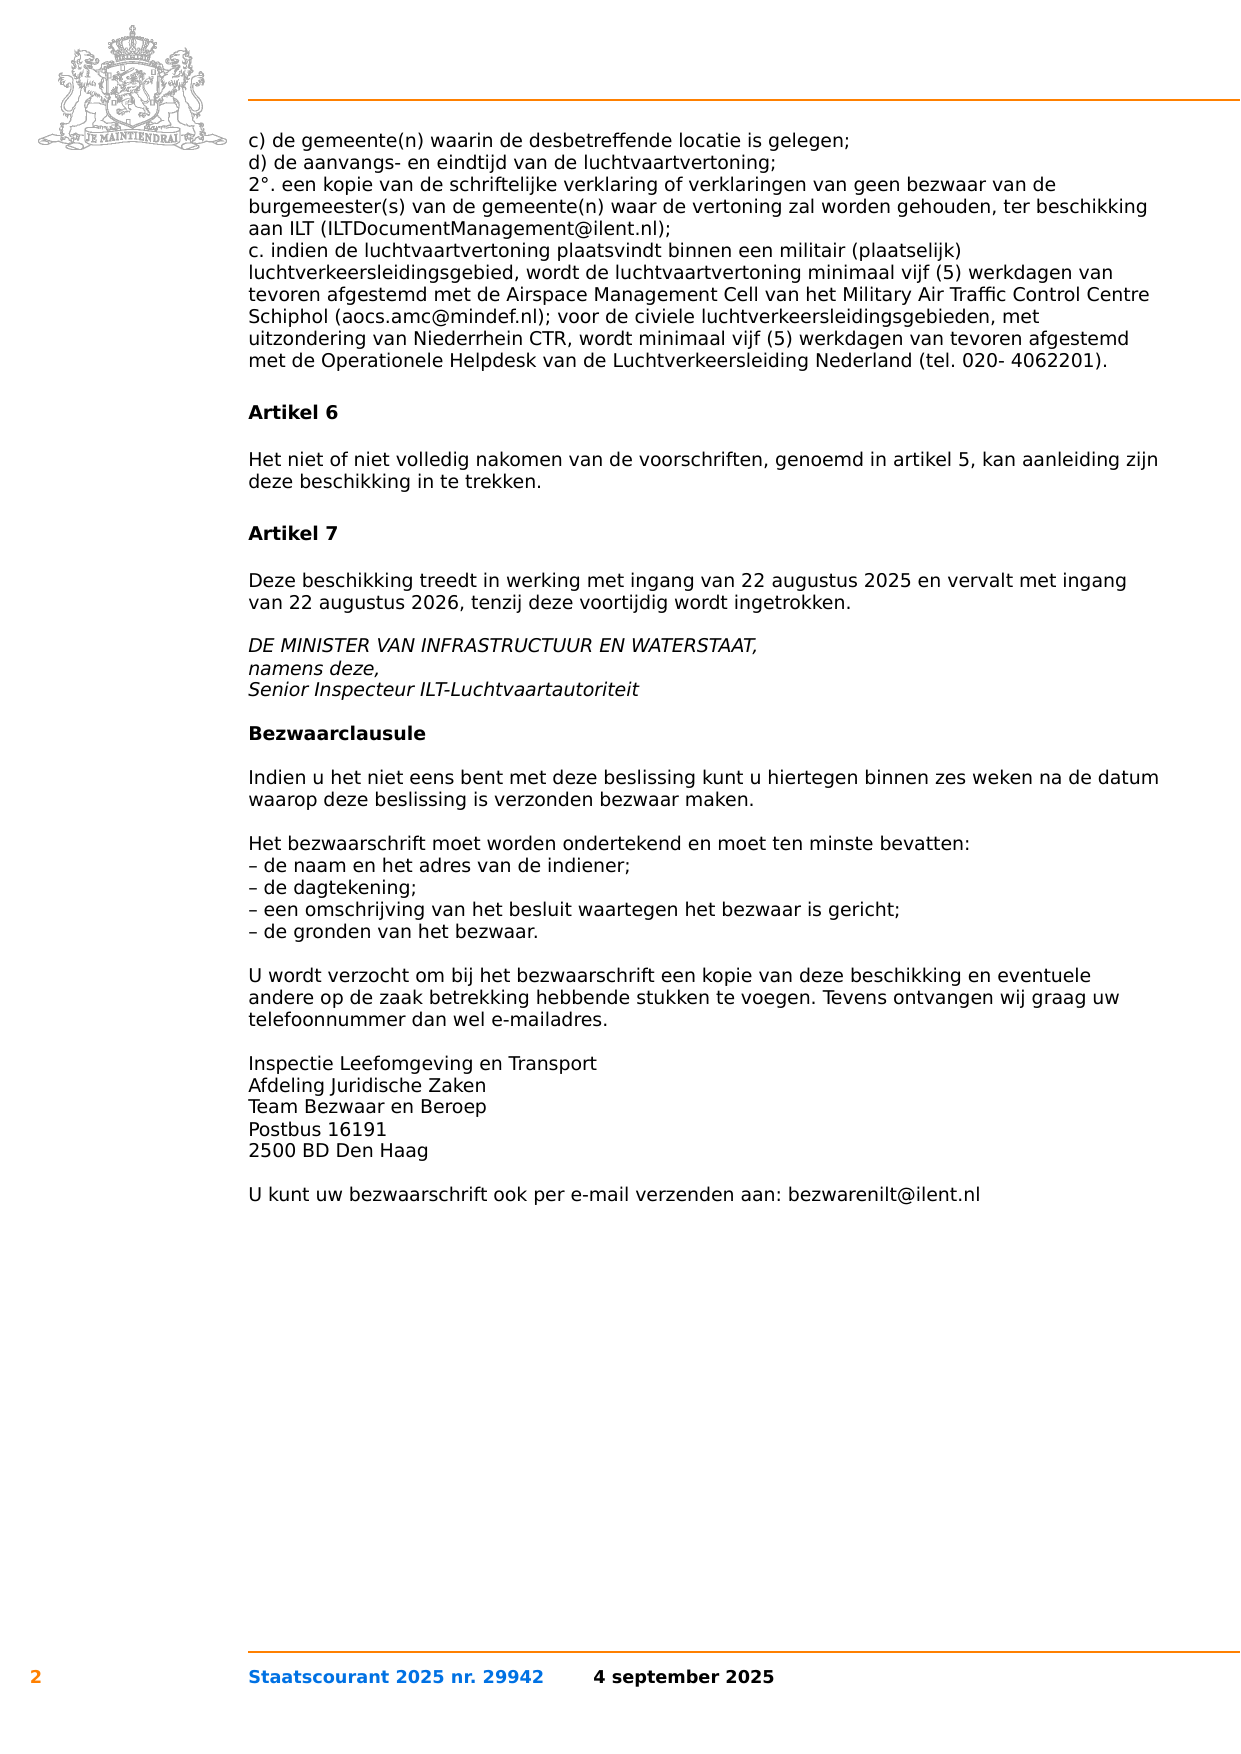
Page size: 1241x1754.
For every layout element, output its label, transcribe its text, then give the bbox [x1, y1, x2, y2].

text c) de gemeente(n) waarin de desbetreffende locatie is gelegen; [248, 130, 1163, 152]
subtitle Artikel 7 [248, 523, 1163, 544]
text U wordt verzocht om bij het bezwaarschrift een kopie van deze beschikking en eventuele andere op de zaak betrekking hebbende stukken te voegen. Tevens ontvangen wij graag uw telefoonnummer dan wel e-mailadres. [248, 965, 1163, 1031]
picture [38, 25, 227, 150]
text d) de aanvangs- en eindtijd van de luchtvaartvertoning; [248, 152, 1163, 174]
text Indien u het niet eens bent met deze beslissing kunt u hiertegen binnen zes weken na de datum waarop deze beslissing is verzonden bezwaar maken. [248, 767, 1163, 811]
text – de gronden van het bezwaar. [248, 921, 1163, 943]
text Team Bezwaar en Beroep [248, 1096, 1163, 1118]
text – een omschrijving van het besluit waartegen het bezwaar is gericht; [248, 899, 1163, 921]
text 2°. een kopie van de schriftelijke verklaring of verklaringen van geen bezwaar van de burgemeester(s) van de gemeente(n) waar de vertoning zal worden gehouden, ter beschikking aan ILT (ILTDocumentManagement@ilent.nl); [248, 174, 1163, 240]
text Inspectie Leefomgeving en Transport [248, 1052, 1163, 1074]
text – de naam en het adres van de indiener; [248, 855, 1163, 877]
text Bezwaarclausule [248, 723, 1163, 745]
text Het bezwaarschrift moet worden ondertekend en moet ten minste bevatten: [248, 833, 1163, 855]
text 2500 BD Den Haag [248, 1140, 1163, 1162]
text Deze beschikking treedt in werking met ingang van 22 augustus 2025 en vervalt met ingang van 22 augustus 2026, tenzij deze voortijdig wordt ingetrokken. [248, 569, 1163, 613]
text Postbus 16191 [248, 1118, 1163, 1140]
text DE MINISTER VAN INFRASTRUCTUUR EN WATERSTAAT, namens deze, Senior Inspecteur ILT-Luchtvaartautoriteit [248, 635, 1163, 701]
text Het niet of niet volledig nakomen van de voorschriften, genoemd in artikel 5, kan aanleiding zijn deze beschikking in te trekken. [248, 449, 1163, 493]
text c. indien de luchtvaartvertoning plaatsvindt binnen een militair (plaatselijk) luchtverkeersleidingsgebied, wordt de luchtvaartvertoning minimaal vijf (5) werkdagen van tevoren afgestemd met de Airspace Management Cell van het Military Air Traffic Control Centre Schiphol (aocs.amc@mindef.nl); voor de civiele luchtverkeersleidingsgebieden, met uitzondering van Niederrhein CTR, wordt minimaal vijf (5) werkdagen van tevoren afgestemd met de Operationele Helpdesk van de Luchtverkeersleiding Nederland (tel. 020- 4062201). [248, 240, 1163, 372]
text Afdeling Juridische Zaken [248, 1074, 1163, 1096]
text U kunt uw bezwaarschrift ook per e-mail verzenden aan: bezwarenilt@ilent.nl [248, 1184, 1163, 1206]
subtitle Artikel 6 [248, 402, 1163, 424]
text – de dagtekening; [248, 877, 1163, 899]
